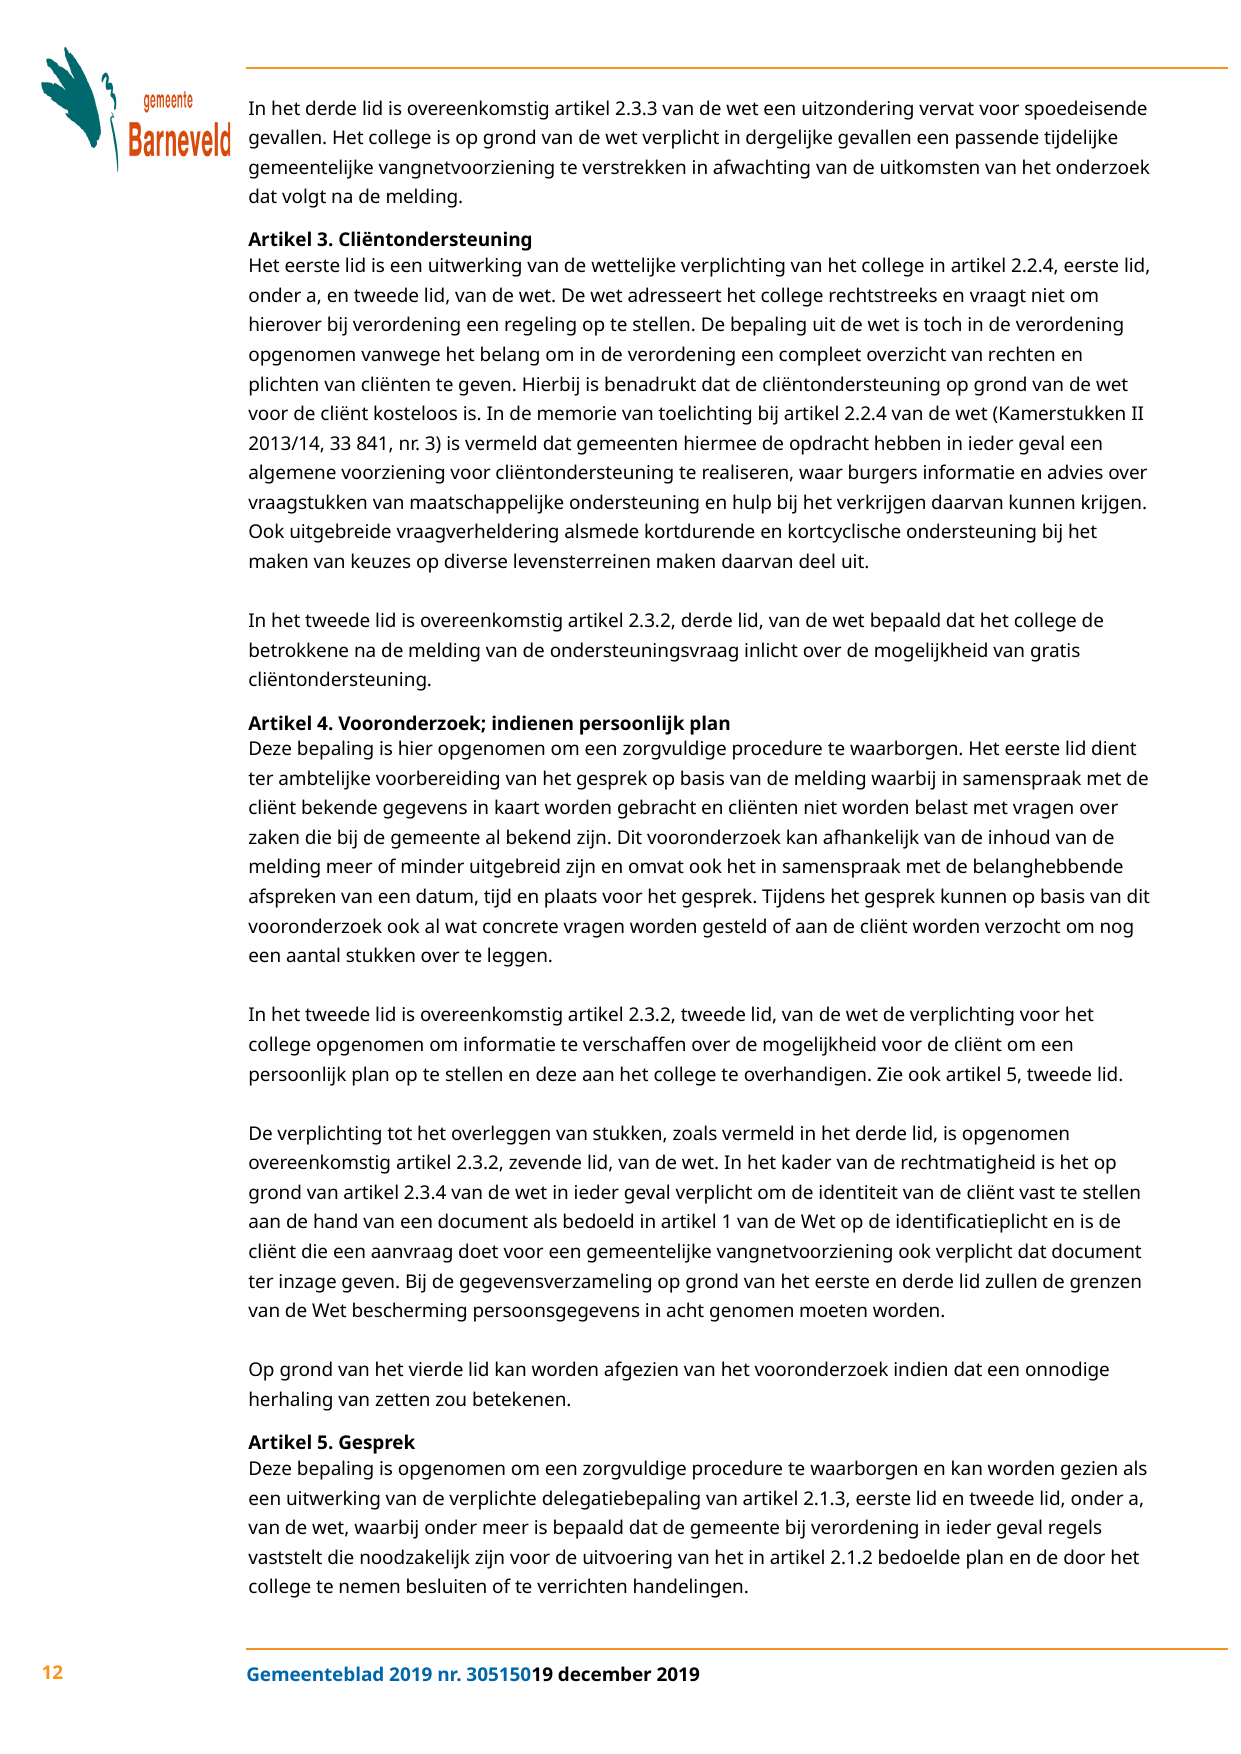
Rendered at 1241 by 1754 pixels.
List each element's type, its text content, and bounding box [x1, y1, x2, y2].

text In het tweede lid is overeenkomstig artikel 2.3.2, derde lid, van de wet bepaald dat het college de betrokkene na de melding van de ondersteuningsvraag inlicht over de mogelijkheid van gratis cliëntondersteuning. [248, 607, 1152, 692]
text Het eerste lid is een uitwerking van de wettelijke verplichting van het college in artikel 2.2.4, eerste lid, onder a, en tweede lid, van de wet. De wet adresseert het college rechtstreeks en vraagt niet om hierover bij verordening een regeling op te stellen. De bepaling uit de wet is toch in de verordening opgenomen vanwege het belang om in de verordening een compleet overzicht van rechten en plichten van cliënten te geven. Hierbij is benadrukt dat de cliëntondersteuning op grond van de wet voor de cliënt kosteloos is. In de memorie van toelichting bij artikel 2.2.4 van de wet (Kamerstukken II 2013/14, 33 841, nr. 3) is vermeld dat gemeenten hiermee de opdracht hebben in ieder geval een algemene voorziening voor cliëntondersteuning te realiseren, waar burgers informatie en advies over vraagstukken van maatschappelijke ondersteuning en hulp bij het verkrijgen daarvan kunnen krijgen. Ook uitgebreide vraagverheldering alsmede kortdurende en kortcyclische ondersteuning bij het maken van keuzes op diverse levensterreinen maken daarvan deel uit. [248, 252, 1152, 574]
text Artikel 4. Vooronderzoek; indienen persoonlijk plan [248, 710, 1152, 735]
text In het tweede lid is overeenkomstig artikel 2.3.2, tweede lid, van de wet de verplichting voor het college opgenomen om informatie te verschaffen over de mogelijkheid voor de cliënt om een persoonlijk plan op te stellen en deze aan het college te overhandigen. Zie ook artikel 5, tweede lid. [248, 1002, 1152, 1087]
text Op grond van het vierde lid kan worden afgezien van het vooronderzoek indien dat een onnodige herhaling van zetten zou betekenen. [248, 1357, 1152, 1412]
text Artikel 5. Gesprek [248, 1429, 1152, 1455]
text In het derde lid is overeenkomstig artikel 2.3.3 van de wet een uitzondering vervat voor spoedeisende gevallen. Het college is op grond van de wet verplicht in dergelijke gevallen een passende tijdelijke gemeentelijke vangnetvoorziening te verstrekken in afwachting van de uitkomsten van het onderzoek dat volgt na de melding. [248, 95, 1152, 209]
picture [41, 47, 231, 172]
text De verplichting tot het overleggen van stukken, zoals vermeld in het derde lid, is opgenomen overeenkomstig artikel 2.3.2, zevende lid, van de wet. In het kader van de rechtmatigheid is het op grond van artikel 2.3.4 van de wet in ieder geval verplicht om de identiteit van de cliënt vast te stellen aan de hand van een document als bedoeld in artikel 1 van de Wet op de identificatieplicht en is de cliënt die een aanvraag doet voor een gemeentelijke vangnetvoorziening ook verplicht dat document ter inzage geven. Bij de gegevensverzameling op grond van het eerste en derde lid zullen de grenzen van de Wet bescherming persoonsgegevens in acht genomen moeten worden. [248, 1120, 1152, 1323]
text Artikel 3. Cliëntondersteuning [248, 227, 1152, 252]
text Deze bepaling is opgenomen om een zorgvuldige procedure te waarborgen en kan worden gezien als een uitwerking van de verplichte delegatiebepaling van artikel 2.1.3, eerste lid en tweede lid, onder a, van de wet, waarbij onder meer is bepaald dat de gemeente bij verordening in ieder geval regels vaststelt die noodzakelijk zijn voor de uitvoering van het in artikel 2.1.2 bedoelde plan en de door het college te nemen besluiten of te verrichten handelingen. [248, 1455, 1152, 1599]
text Deze bepaling is hier opgenomen om een zorgvuldige procedure te waarborgen. Het eerste lid dient ter ambtelijke voorbereiding van het gesprek op basis van de melding waarbij in samenspraak met de cliënt bekende gegevens in kaart worden gebracht en cliënten niet worden belast met vragen over zaken die bij de gemeente al bekend zijn. Dit vooronderzoek kan afhankelijk van de inhoud van de melding meer of minder uitgebreid zijn en omvat ook het in samenspraak met de belanghebbende afspreken van een datum, tijd en plaats voor het gesprek. Tijdens het gesprek kunnen op basis van dit vooronderzoek ook al wat concrete vragen worden gesteld of aan de cliënt worden verzocht om nog een aantal stukken over te leggen. [248, 735, 1152, 968]
